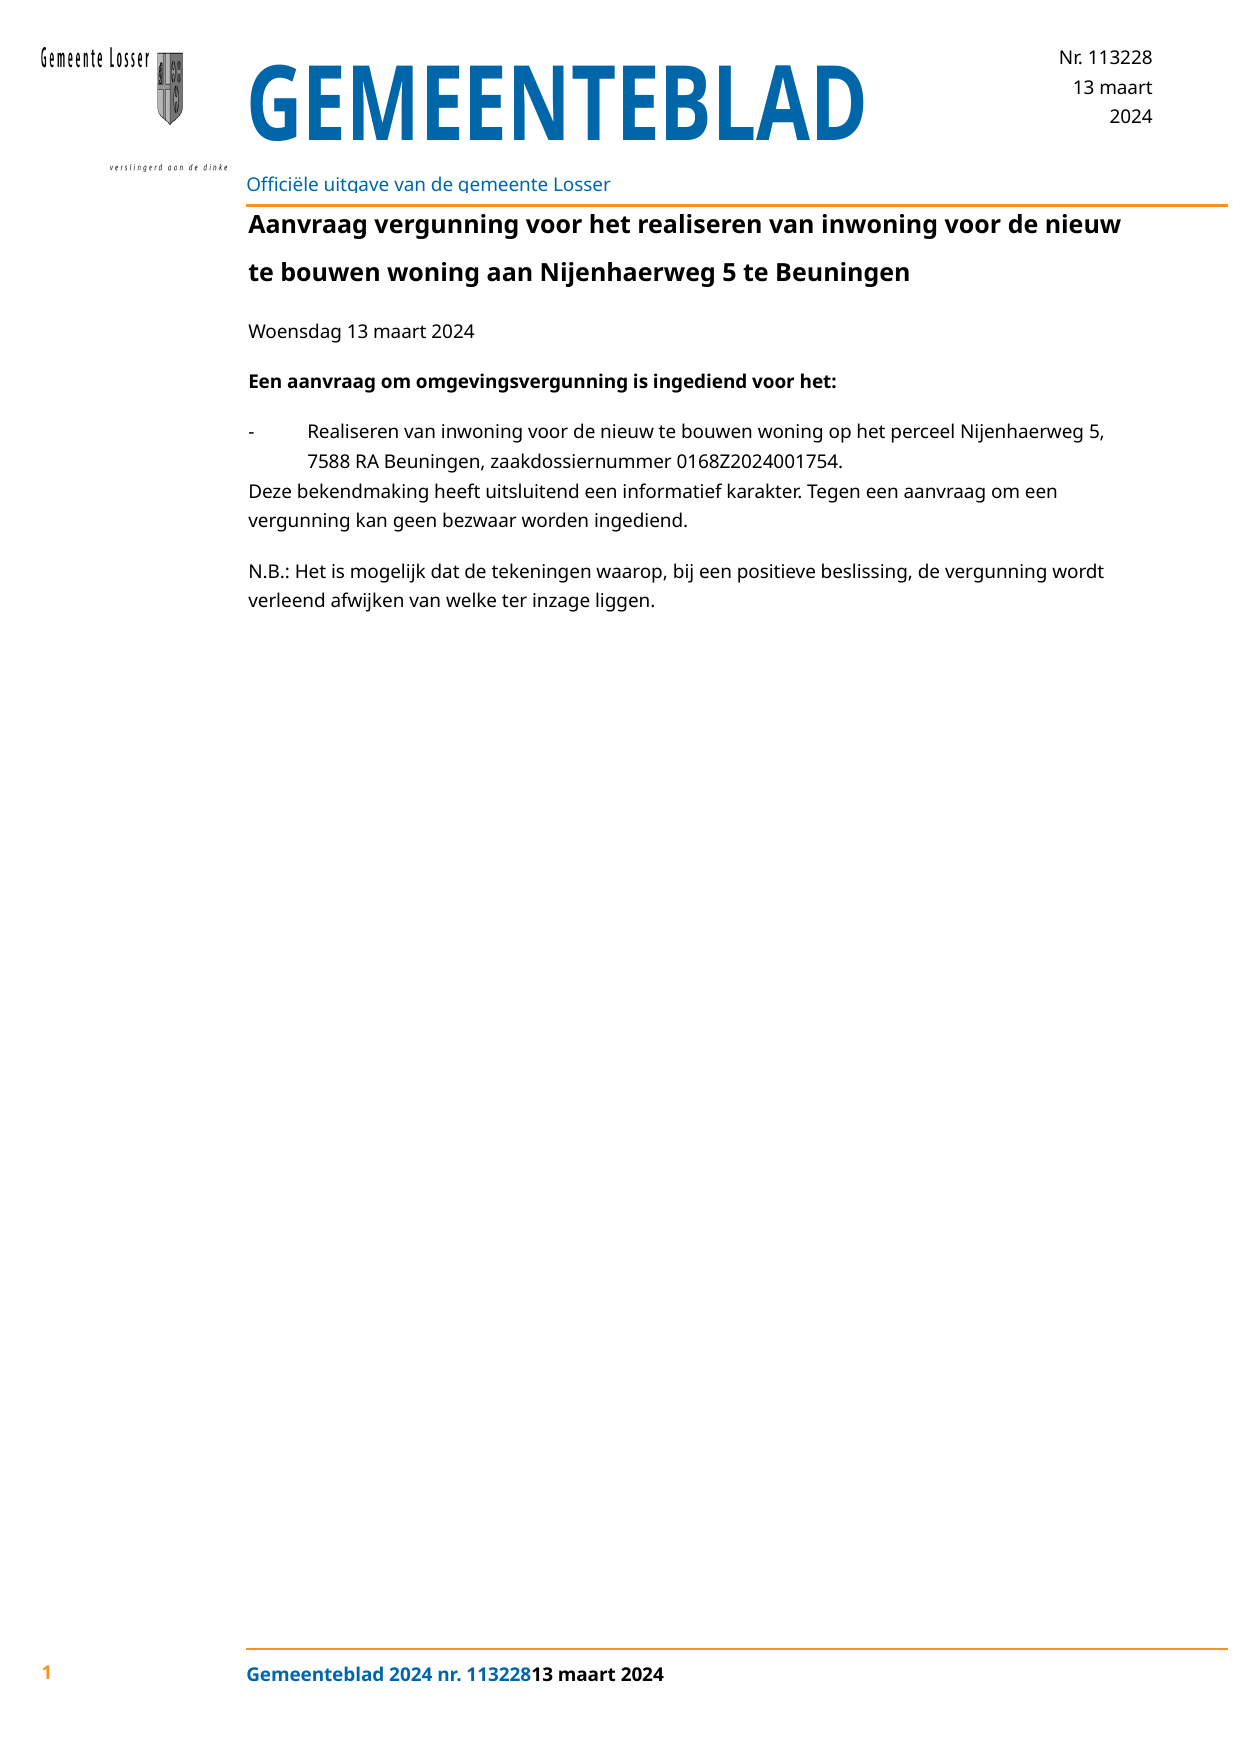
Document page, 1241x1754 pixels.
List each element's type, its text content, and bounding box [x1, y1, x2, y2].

text N.B.: Het is mogelijk dat de tekeningen waarop, bij een positieve beslissing, de vergunning wordt verleend afwijken van welke ter inzage liggen. [248, 558, 1152, 613]
text Aanvraag vergunning voor het realiseren van inwoning voor de nieuw te bouwen woning aan Nijenhaerweg 5 te Beuningen [248, 207, 1152, 288]
text Woensdag 13 maart 2024 [248, 318, 1152, 344]
text Deze bekendmaking heeft uitsluitend een informatief karakter. Tegen een aanvraag om een vergunning kan geen bezwaar worden ingediend. [248, 478, 1152, 533]
list Realiseren van inwoning voor de nieuw te bouwen woning op het perceel Nijenhaerweg 5, 7588 RA Beuningen, zaakdossiernummer 0168Z2024001754. [248, 419, 1152, 474]
picture [41, 47, 231, 172]
text Een aanvraag om omgevingsvergunning is ingediend voor het: [248, 368, 1152, 394]
